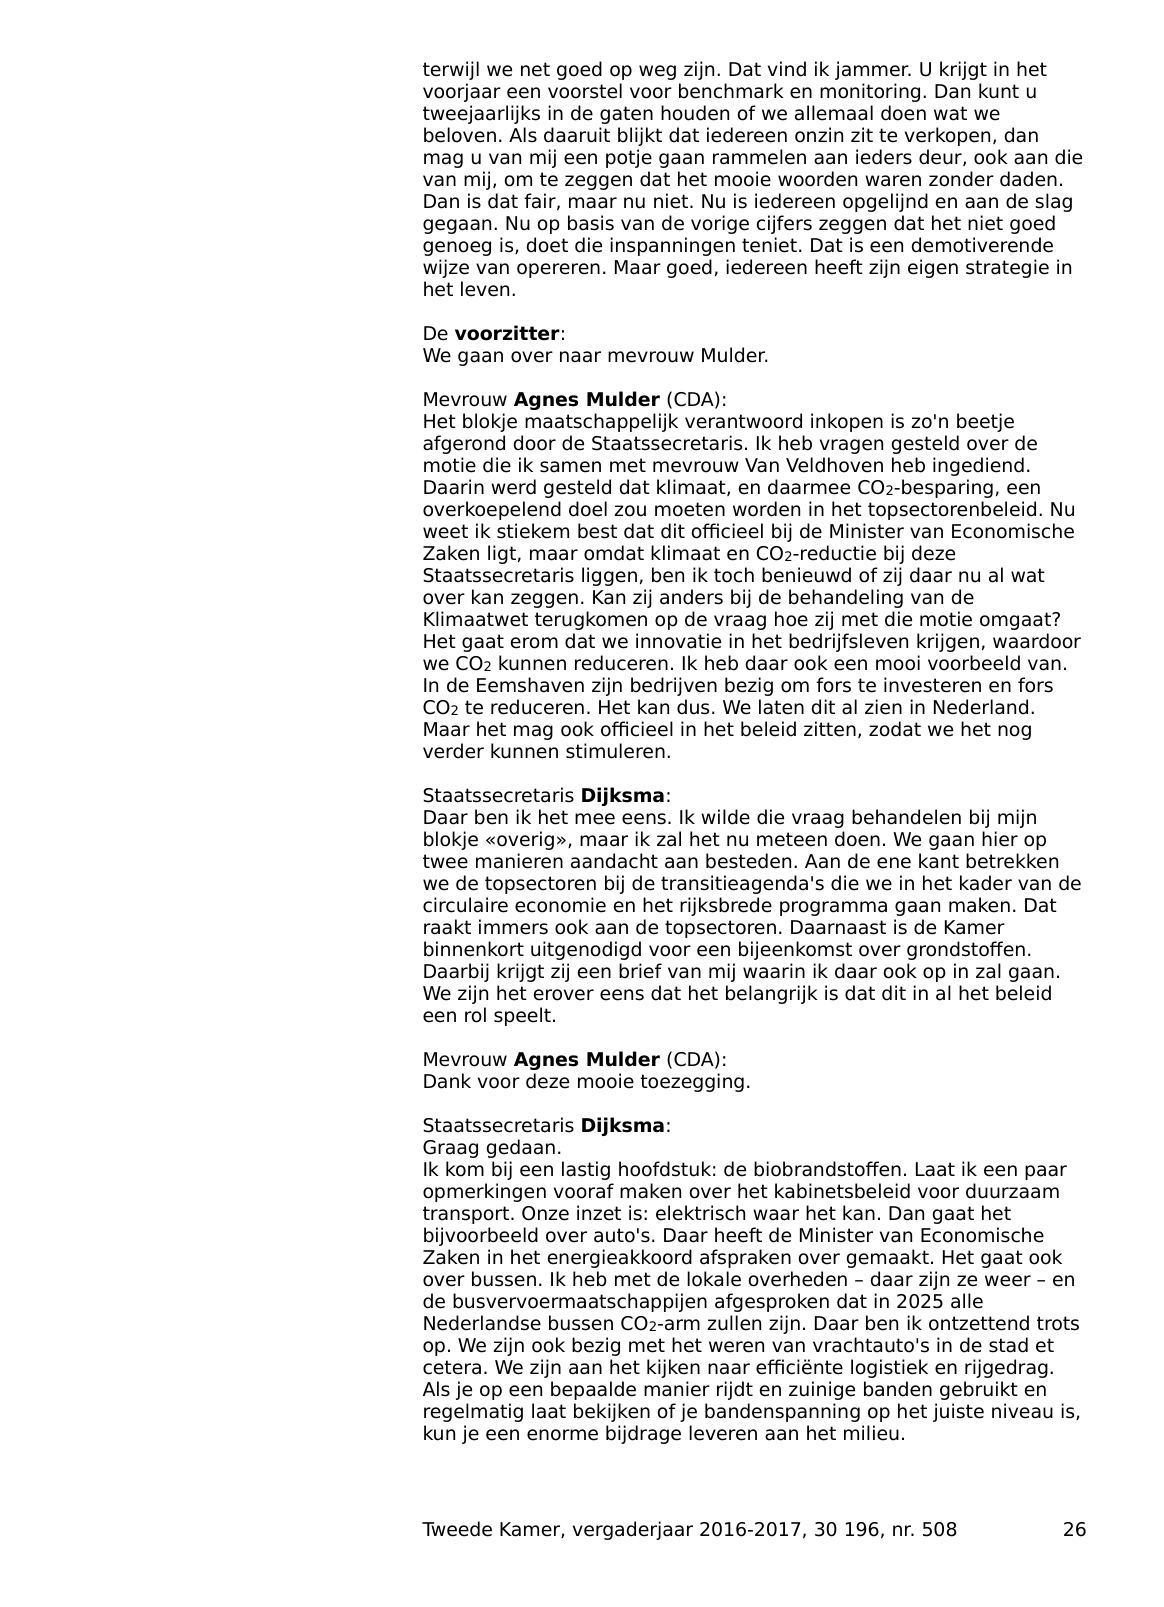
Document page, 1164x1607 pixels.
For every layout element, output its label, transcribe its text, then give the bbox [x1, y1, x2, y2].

text Staatssecretaris Dijksma: [422, 785, 1087, 807]
text Het blokje maatschappelijk verantwoord inkopen is zo'n beetje afgerond door de Staatssecretaris. Ik heb vragen gesteld over de motie die ik samen met mevrouw Van Veldhoven heb ingediend. Daarin werd gesteld dat klimaat, en daarmee CO2-besparing, een overkoepelend doel zou moeten worden in het topsectorenbeleid. Nu weet ik stiekem best dat dit officieel bij de Minister van Economische Zaken ligt, maar omdat klimaat en CO2-reductie bij deze Staatssecretaris liggen, ben ik toch benieuwd of zij daar nu al wat over kan zeggen. Kan zij anders bij de behandeling van de Klimaatwet terugkomen op de vraag hoe zij met die motie omgaat? Het gaat erom dat we innovatie in het bedrijfsleven krijgen, waardoor we CO2 kunnen reduceren. Ik heb daar ook een mooi voorbeeld van. In de Eemshaven zijn bedrijven bezig om fors te investeren en fors CO2 te reduceren. Het kan dus. We laten dit al zien in Nederland. Maar het mag ook officieel in het beleid zitten, zodat we het nog verder kunnen stimuleren. [422, 411, 1087, 763]
text Staatssecretaris Dijksma: [422, 1115, 1087, 1137]
text Dank voor deze mooie toezegging. [422, 1071, 1087, 1093]
text We gaan over naar mevrouw Mulder. [422, 345, 1087, 367]
text terwijl we net goed op weg zijn. Dat vind ik jammer. U krijgt in het voorjaar een voorstel voor benchmark en monitoring. Dan kunt u tweejaarlijks in de gaten houden of we allemaal doen wat we beloven. Als daaruit blijkt dat iedereen onzin zit te verkopen, dan mag u van mij een potje gaan rammelen aan ieders deur, ook aan die van mij, om te zeggen dat het mooie woorden waren zonder daden. Dan is dat fair, maar nu niet. Nu is iedereen opgelijnd en aan de slag gegaan. Nu op basis van de vorige cijfers zeggen dat het niet goed genoeg is, doet die inspanningen teniet. Dat is een demotiverende wijze van opereren. Maar goed, iedereen heeft zijn eigen strategie in het leven. [422, 59, 1087, 301]
text Mevrouw Agnes Mulder (CDA): [422, 389, 1087, 411]
text Daar ben ik het mee eens. Ik wilde die vraag behandelen bij mijn blokje «overig», maar ik zal het nu meteen doen. We gaan hier op twee manieren aandacht aan besteden. Aan de ene kant betrekken we de topsectoren bij de transitieagenda's die we in het kader van de circulaire economie en het rijksbrede programma gaan maken. Dat raakt immers ook aan de topsectoren. Daarnaast is de Kamer binnenkort uitgenodigd voor een bijeenkomst over grondstoffen. Daarbij krijgt zij een brief van mij waarin ik daar ook op in zal gaan. We zijn het erover eens dat het belangrijk is dat dit in al het beleid een rol speelt. [422, 807, 1087, 1027]
text Mevrouw Agnes Mulder (CDA): [422, 1049, 1087, 1071]
text Graag gedaan. [422, 1137, 1087, 1159]
text Ik kom bij een lastig hoofdstuk: de biobrandstoffen. Laat ik een paar opmerkingen vooraf maken over het kabinetsbeleid voor duurzaam transport. Onze inzet is: elektrisch waar het kan. Dan gaat het bijvoorbeeld over auto's. Daar heeft de Minister van Economische Zaken in het energieakkoord afspraken over gemaakt. Het gaat ook over bussen. Ik heb met de lokale overheden – daar zijn ze weer – en de busvervoermaatschappijen afgesproken dat in 2025 alle Nederlandse bussen CO2-arm zullen zijn. Daar ben ik ontzettend trots op. We zijn ook bezig met het weren van vrachtauto's in de stad et cetera. We zijn aan het kijken naar efficiënte logistiek en rijgedrag. Als je op een bepaalde manier rijdt en zuinige banden gebruikt en regelmatig laat bekijken of je bandenspanning op het juiste niveau is, kun je een enorme bijdrage leveren aan het milieu. [422, 1159, 1087, 1445]
text De voorzitter: [422, 323, 1087, 345]
